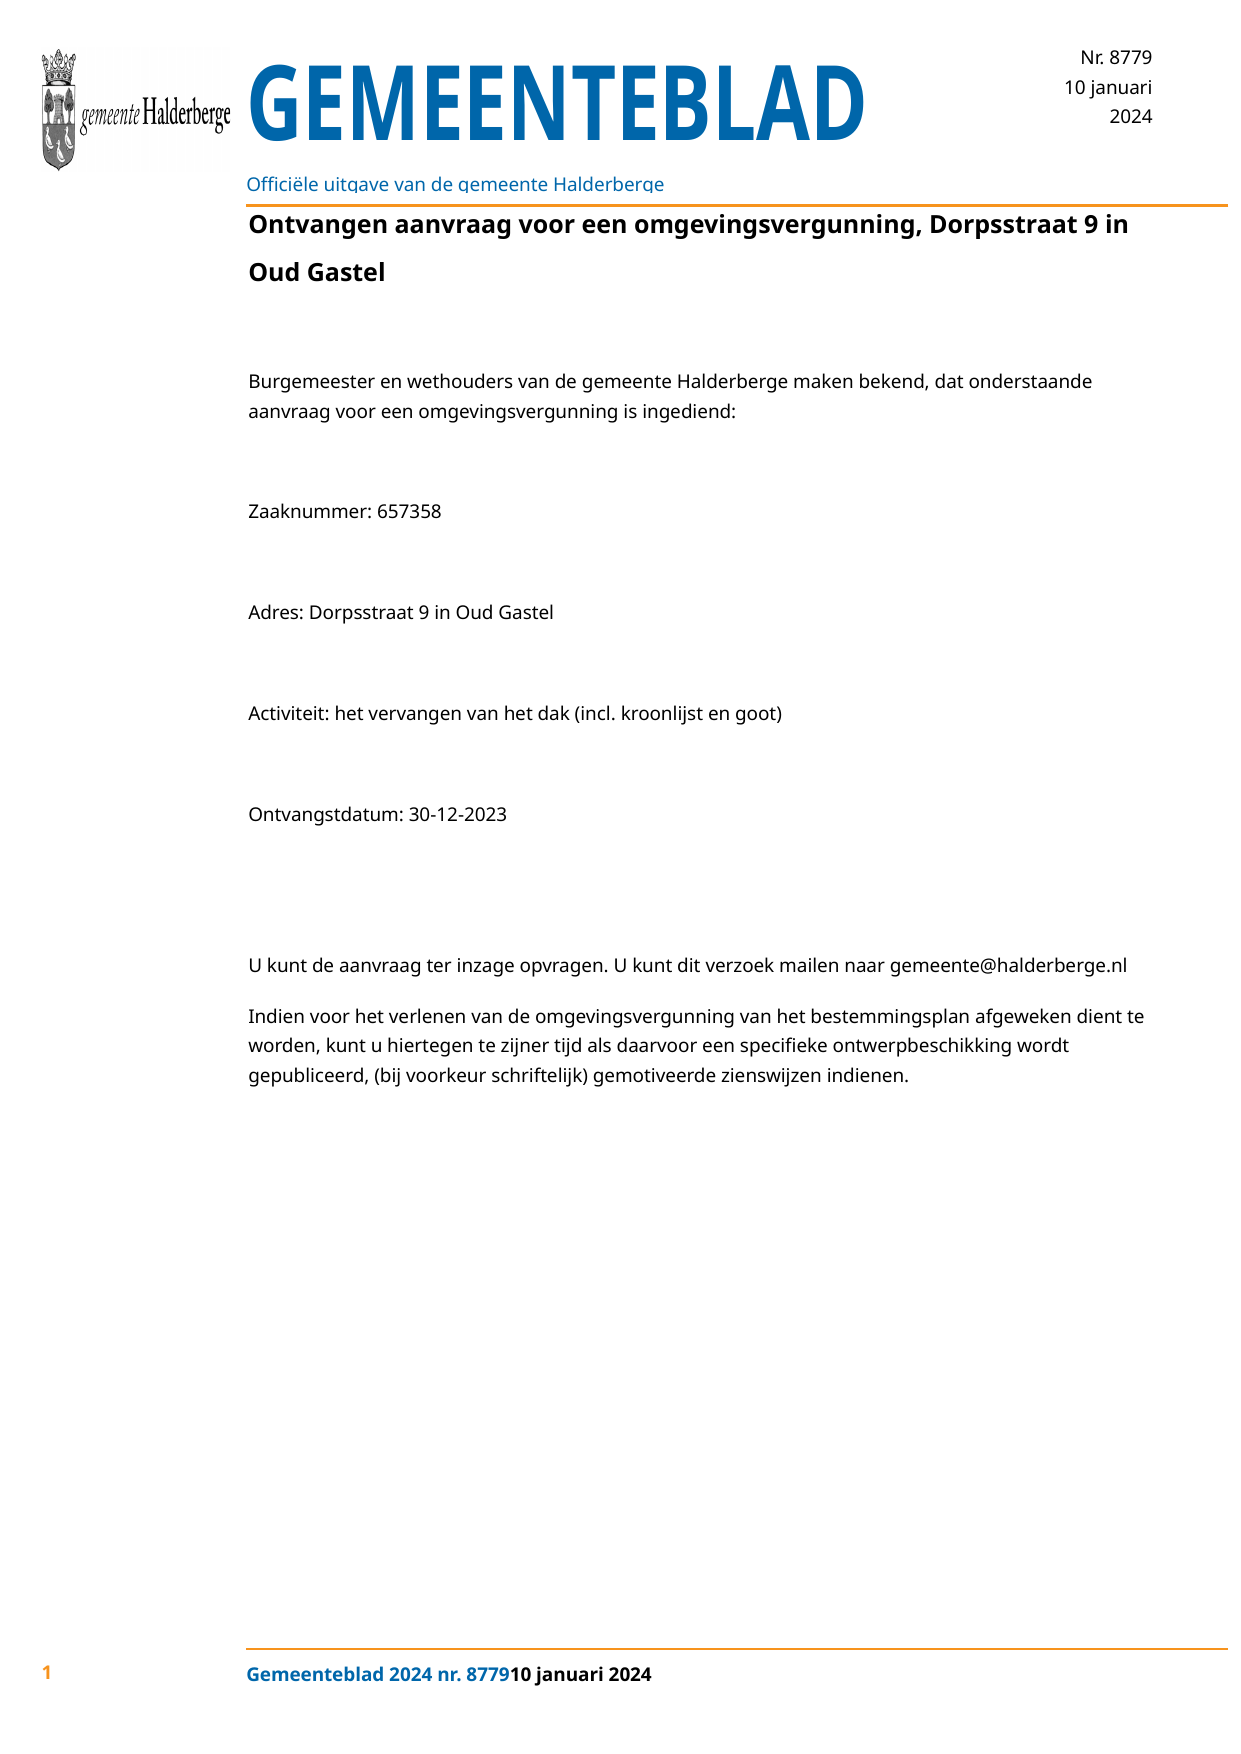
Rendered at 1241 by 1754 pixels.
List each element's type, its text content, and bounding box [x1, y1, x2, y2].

text Ontvangen aanvraag voor een omgevingsvergunning, Dorpsstraat 9 in Oud Gastel [248, 207, 1152, 288]
text Indien voor het verlenen van de omgevingsvergunning van het bestemmingsplan afgeweken dient te worden, kunt u hiertegen te zijner tijd als daarvoor een specifieke ontwerpbeschikking wordt gepubliceerd, (bij voorkeur schriftelijk) gemotiveerde zienswijzen indienen. [248, 1003, 1152, 1088]
text U kunt de aanvraag ter inzage opvragen. U kunt dit verzoek mailen naar gemeente@halderberge.nl [248, 952, 1152, 978]
text Ontvangstdatum: 30-12-2023 [248, 801, 1152, 827]
text Activiteit: het vervangen van het dak (incl. kroonlijst en goot) [248, 700, 1152, 726]
text Adres: Dorpsstraat 9 in Oud Gastel [248, 599, 1152, 625]
picture [41, 47, 231, 172]
text Burgemeester en wethouders van de gemeente Halderberge maken bekend, dat onderstaande aanvraag voor een omgevingsvergunning is ingediend: [248, 368, 1152, 424]
text Zaaknummer: 657358 [248, 499, 1152, 524]
